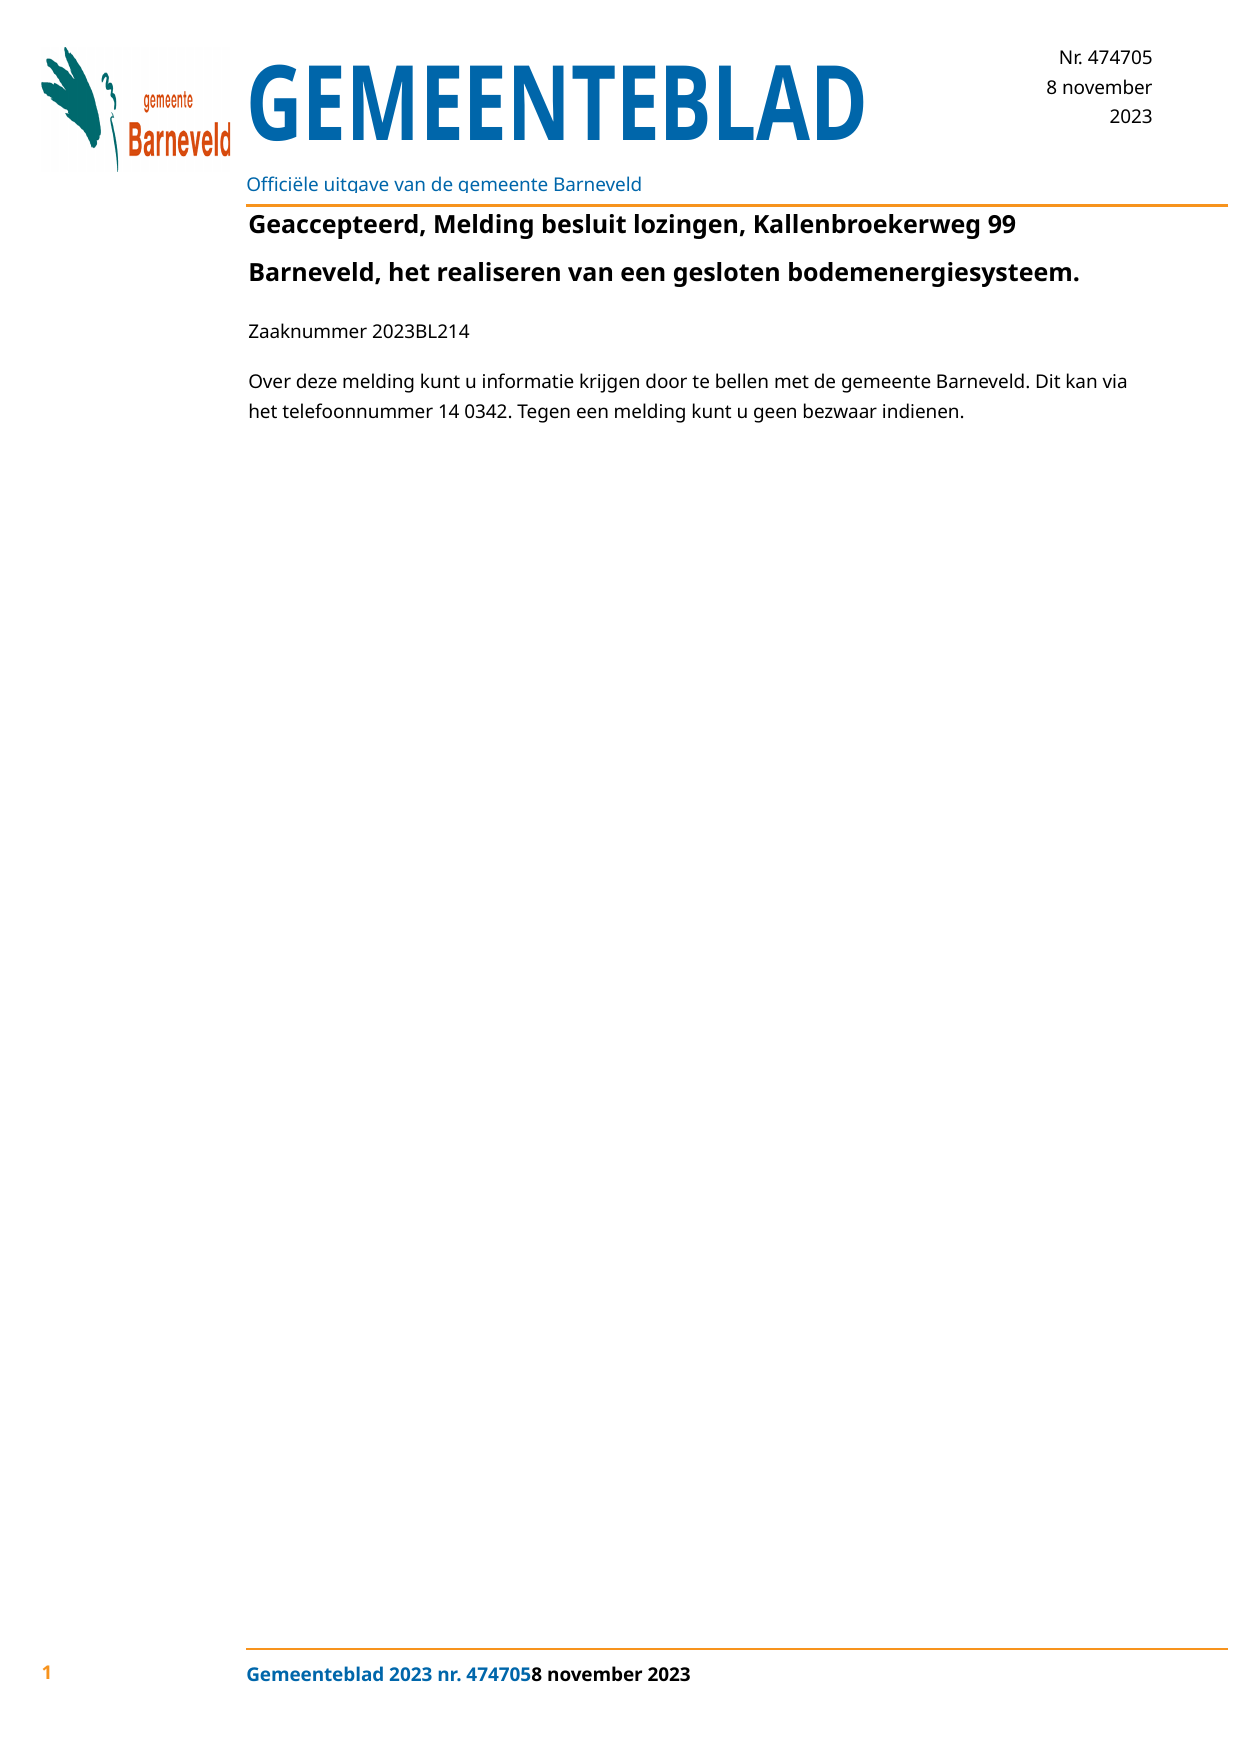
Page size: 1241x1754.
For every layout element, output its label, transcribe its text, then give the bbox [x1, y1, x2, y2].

text Geaccepteerd, Melding besluit lozingen, Kallenbroekerweg 99 Barneveld, het realiseren van een gesloten bodemenergiesysteem. [248, 207, 1152, 288]
text Zaaknummer 2023BL214 [248, 318, 1152, 344]
picture [41, 47, 231, 172]
text Over deze melding kunt u informatie krijgen door te bellen met de gemeente Barneveld. Dit kan via het telefoonnummer 14 0342. Tegen een melding kunt u geen bezwaar indienen. [248, 368, 1152, 424]
